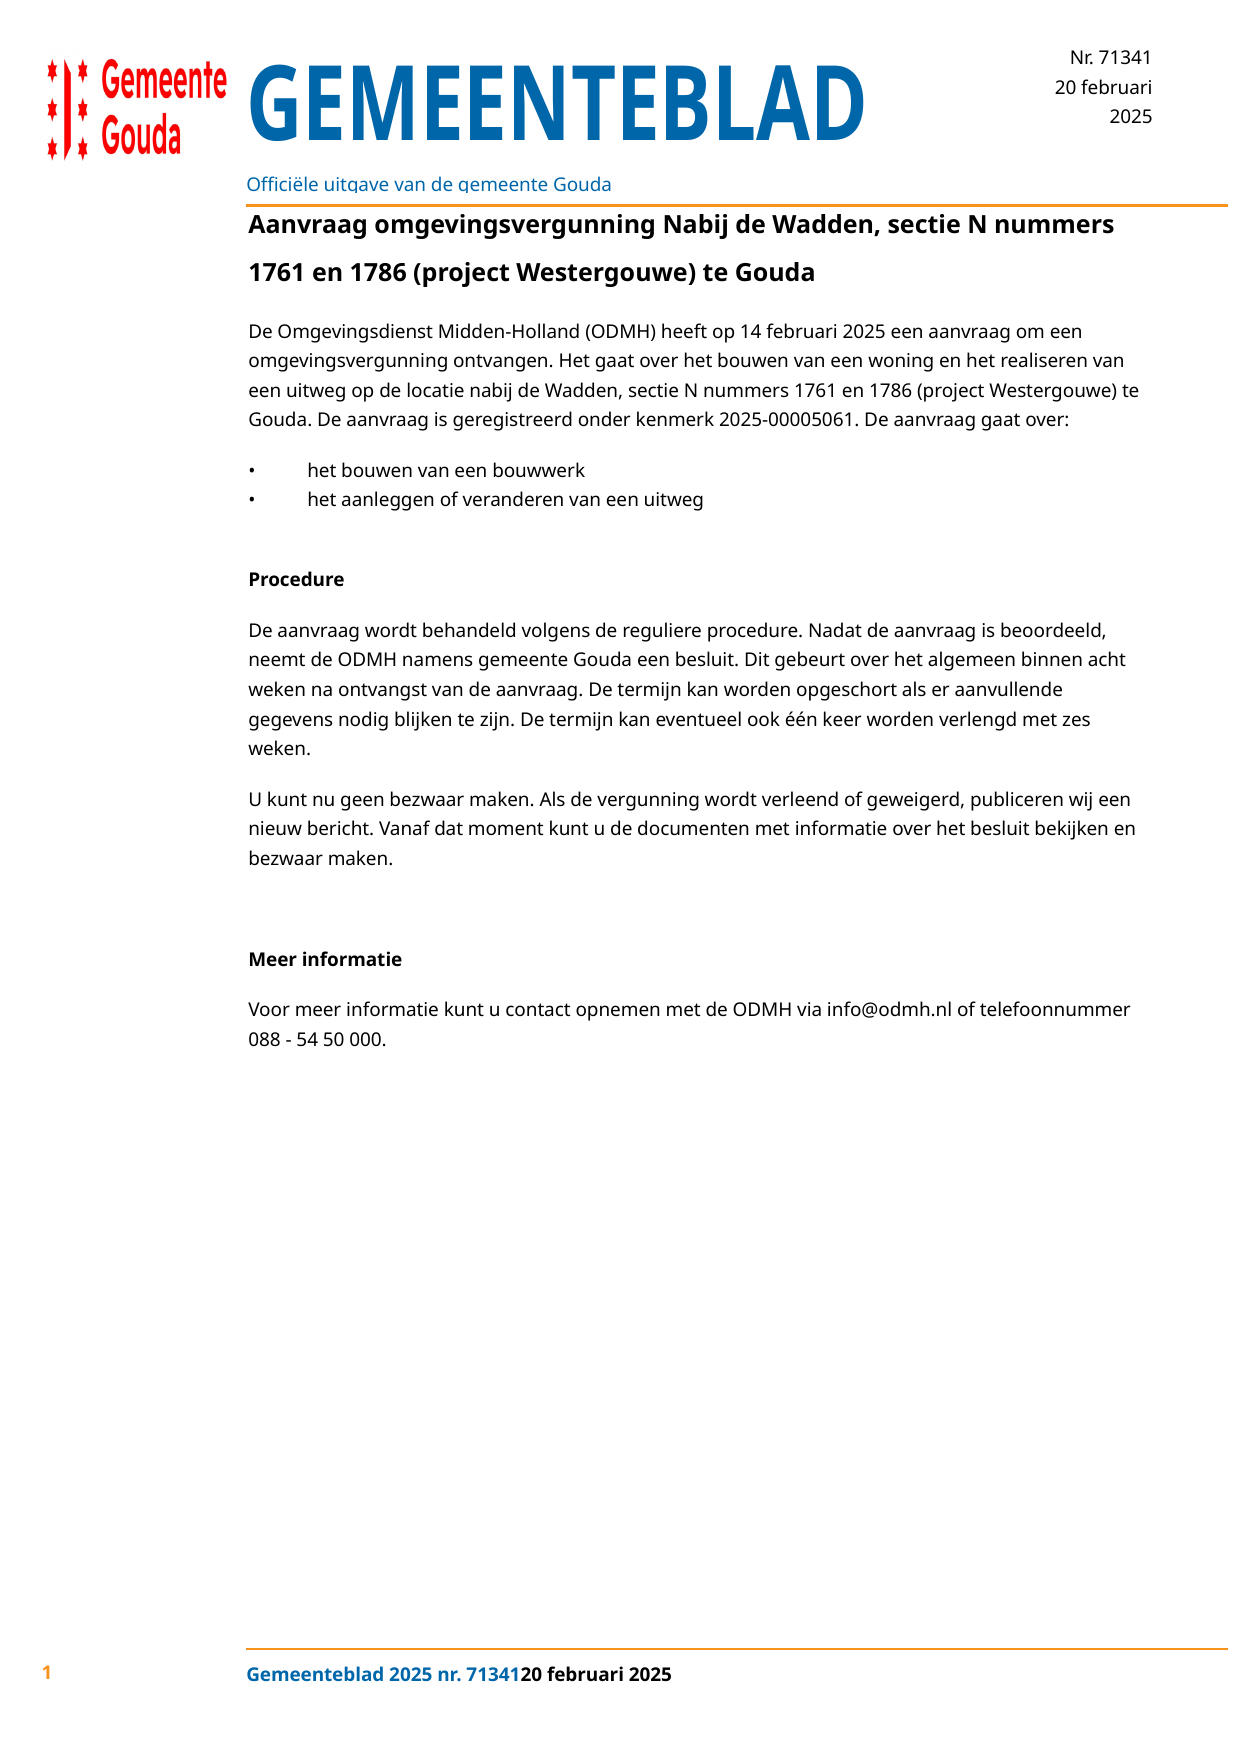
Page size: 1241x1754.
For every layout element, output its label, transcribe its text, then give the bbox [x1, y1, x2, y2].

text Procedure [248, 567, 1152, 592]
text U kunt nu geen bezwaar maken. Als de vergunning wordt verleend of geweigerd, publiceren wij een nieuw bericht. Vanaf dat moment kunt u de documenten met informatie over het besluit bekijken en bezwaar maken. [248, 786, 1152, 871]
list het aanleggen of veranderen van een uitweg [248, 487, 1152, 512]
picture [41, 47, 231, 172]
text Aanvraag omgevingsvergunning Nabij de Wadden, sectie N nummers 1761 en 1786 (project Westergouwe) te Gouda [248, 207, 1152, 288]
text Meer informatie [248, 946, 1152, 972]
text De aanvraag wordt behandeld volgens de reguliere procedure. Nadat de aanvraag is beoordeeld, neemt de ODMH namens gemeente Gouda een besluit. Dit gebeurt over het algemeen binnen acht weken na ontvangst van de aanvraag. De termijn kan worden opgeschort als er aanvullende gegevens nodig blijken te zijn. De termijn kan eventueel ook één keer worden verlengd met zes weken. [248, 617, 1152, 761]
text De Omgevingsdienst Midden-Holland (ODMH) heeft op 14 februari 2025 een aanvraag om een omgevingsvergunning ontvangen. Het gaat over het bouwen van een woning en het realiseren van een uitweg op de locatie nabij de Wadden, sectie N nummers 1761 en 1786 (project Westergouwe) te Gouda. De aanvraag is geregistreerd onder kenmerk 2025-00005061. De aanvraag gaat over: [248, 318, 1152, 432]
text Voor meer informatie kunt u contact opnemen met de ODMH via info@odmh.nl of telefoonnummer 088 - 54 50 000. [248, 996, 1152, 1052]
list het bouwen van een bouwwerk [248, 457, 1152, 483]
